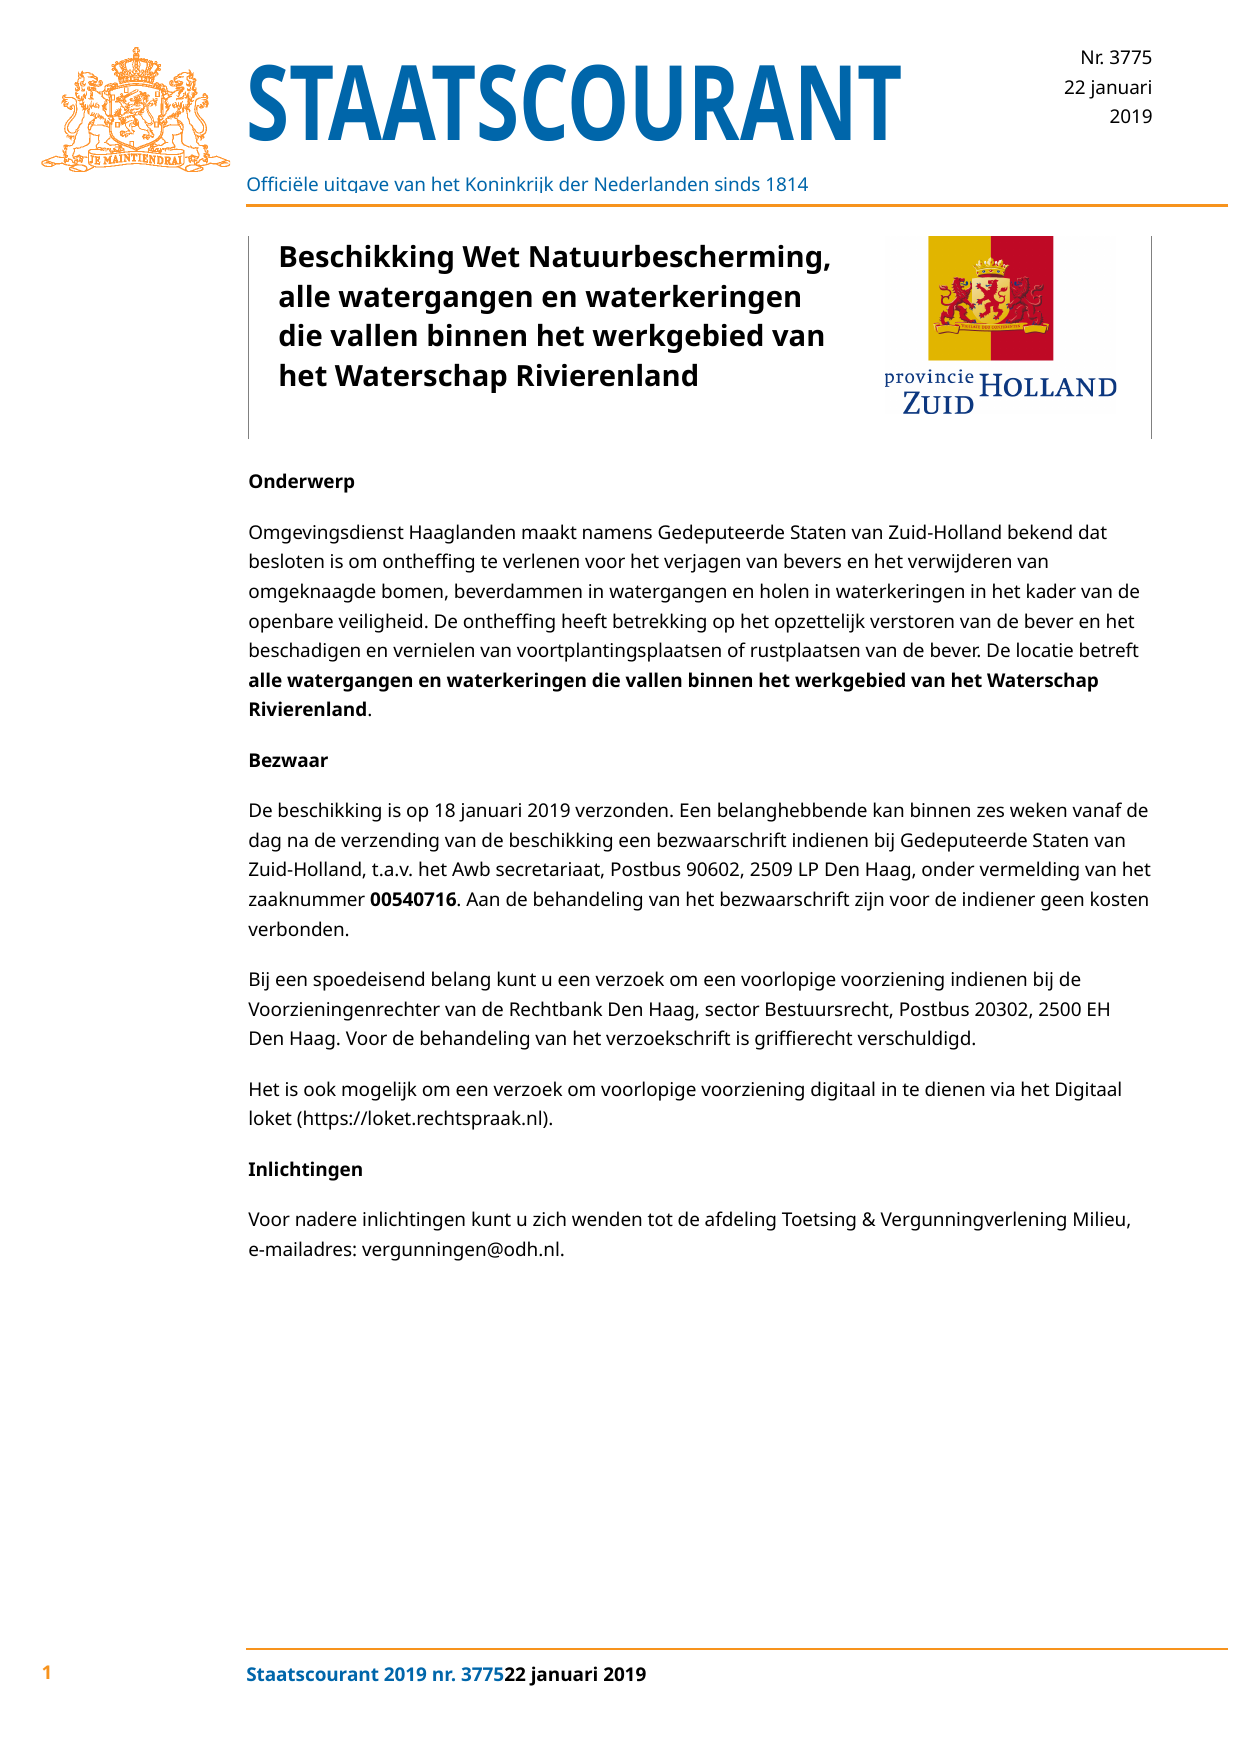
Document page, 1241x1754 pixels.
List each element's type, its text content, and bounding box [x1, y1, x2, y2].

table_header [1117, 236, 1151, 413]
table_header [850, 236, 885, 413]
picture [885, 236, 1117, 414]
picture [41, 47, 231, 172]
text Inlichtingen [248, 1156, 1152, 1181]
text Omgevingsdienst Haaglanden maakt namens Gedeputeerde Staten van Zuid-Holland bekend dat besloten is om ontheffing te verlenen voor het verjagen van bevers en het verwijderen van omgeknaagde bomen, beverdammen in watergangen en holen in waterkeringen in het kader van de openbare veiligheid. De ontheffing heeft betrekking op het opzettelijk verstoren van de bever en het beschadigen en vernielen van voortplantingsplaatsen of rustplaatsen van de bever. De locatie betreft alle watergangen en waterkeringen die vallen binnen het werkgebied van het Waterschap Rivierenland. [248, 519, 1152, 722]
table_header [850, 414, 1151, 439]
text Onderwerp [248, 469, 1152, 494]
text Bezwaar [248, 747, 1152, 773]
text Het is ook mogelijk om een verzoek om voorlopige voorziening digitaal in te dienen via het Digitaal loket (https://loket.rechtspraak.nl). [248, 1076, 1152, 1131]
text Bij een spoedeisend belang kunt u een verzoek om een voorlopige voorziening indienen bij de Voorzieningenrechter van de Rechtbank Den Haag, sector Bestuursrecht, Postbus 20302, 2500 EH Den Haag. Voor de behandeling van het verzoekschrift is griffierecht verschuldigd. [248, 966, 1152, 1051]
text Voor nadere inlichtingen kunt u zich wenden tot de afdeling Toetsing & Vergunningverlening Milieu, e-mailadres: vergunningen@odh.nl. [248, 1206, 1152, 1261]
text De beschikking is op 18 januari 2019 verzonden. Een belanghebbende kan binnen zes weken vanaf de dag na de verzending van de beschikking een bezwaarschrift indienen bij Gedeputeerde Staten van Zuid-Holland, t.a.v. het Awb secretariaat, Postbus 90602, 2509 LP Den Haag, onder vermelding van het zaaknummer 00540716. Aan de behandeling van het bezwaarschrift zijn voor de indiener geen kosten verbonden. [248, 797, 1152, 941]
table_header Beschikking Wet Natuurbescherming, alle watergangen en waterkeringen die vallen binnen het werkgebied van het Waterschap Rivierenland [249, 236, 850, 439]
